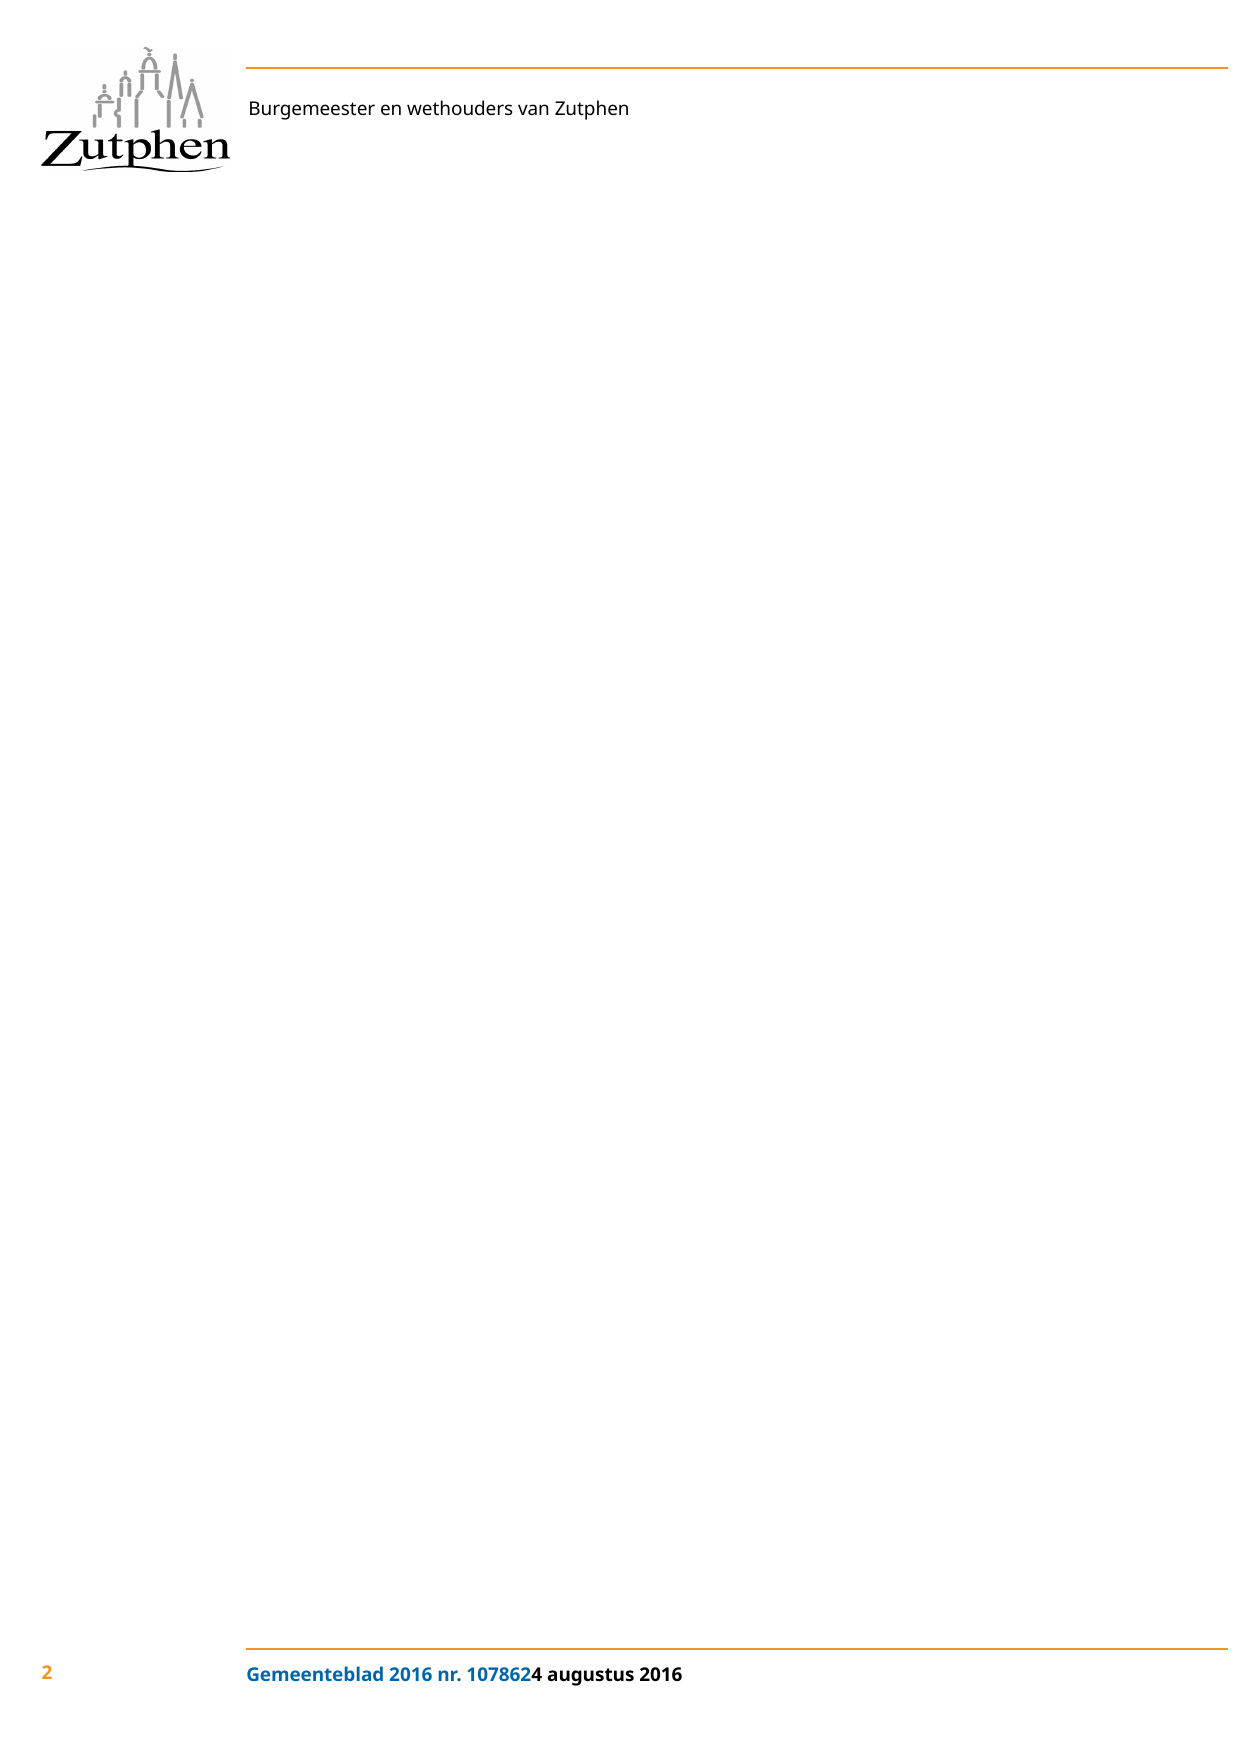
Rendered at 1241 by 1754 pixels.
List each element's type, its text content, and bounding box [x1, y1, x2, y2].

picture [41, 47, 231, 172]
text Burgemeester en wethouders van Zutphen [248, 95, 1152, 121]
